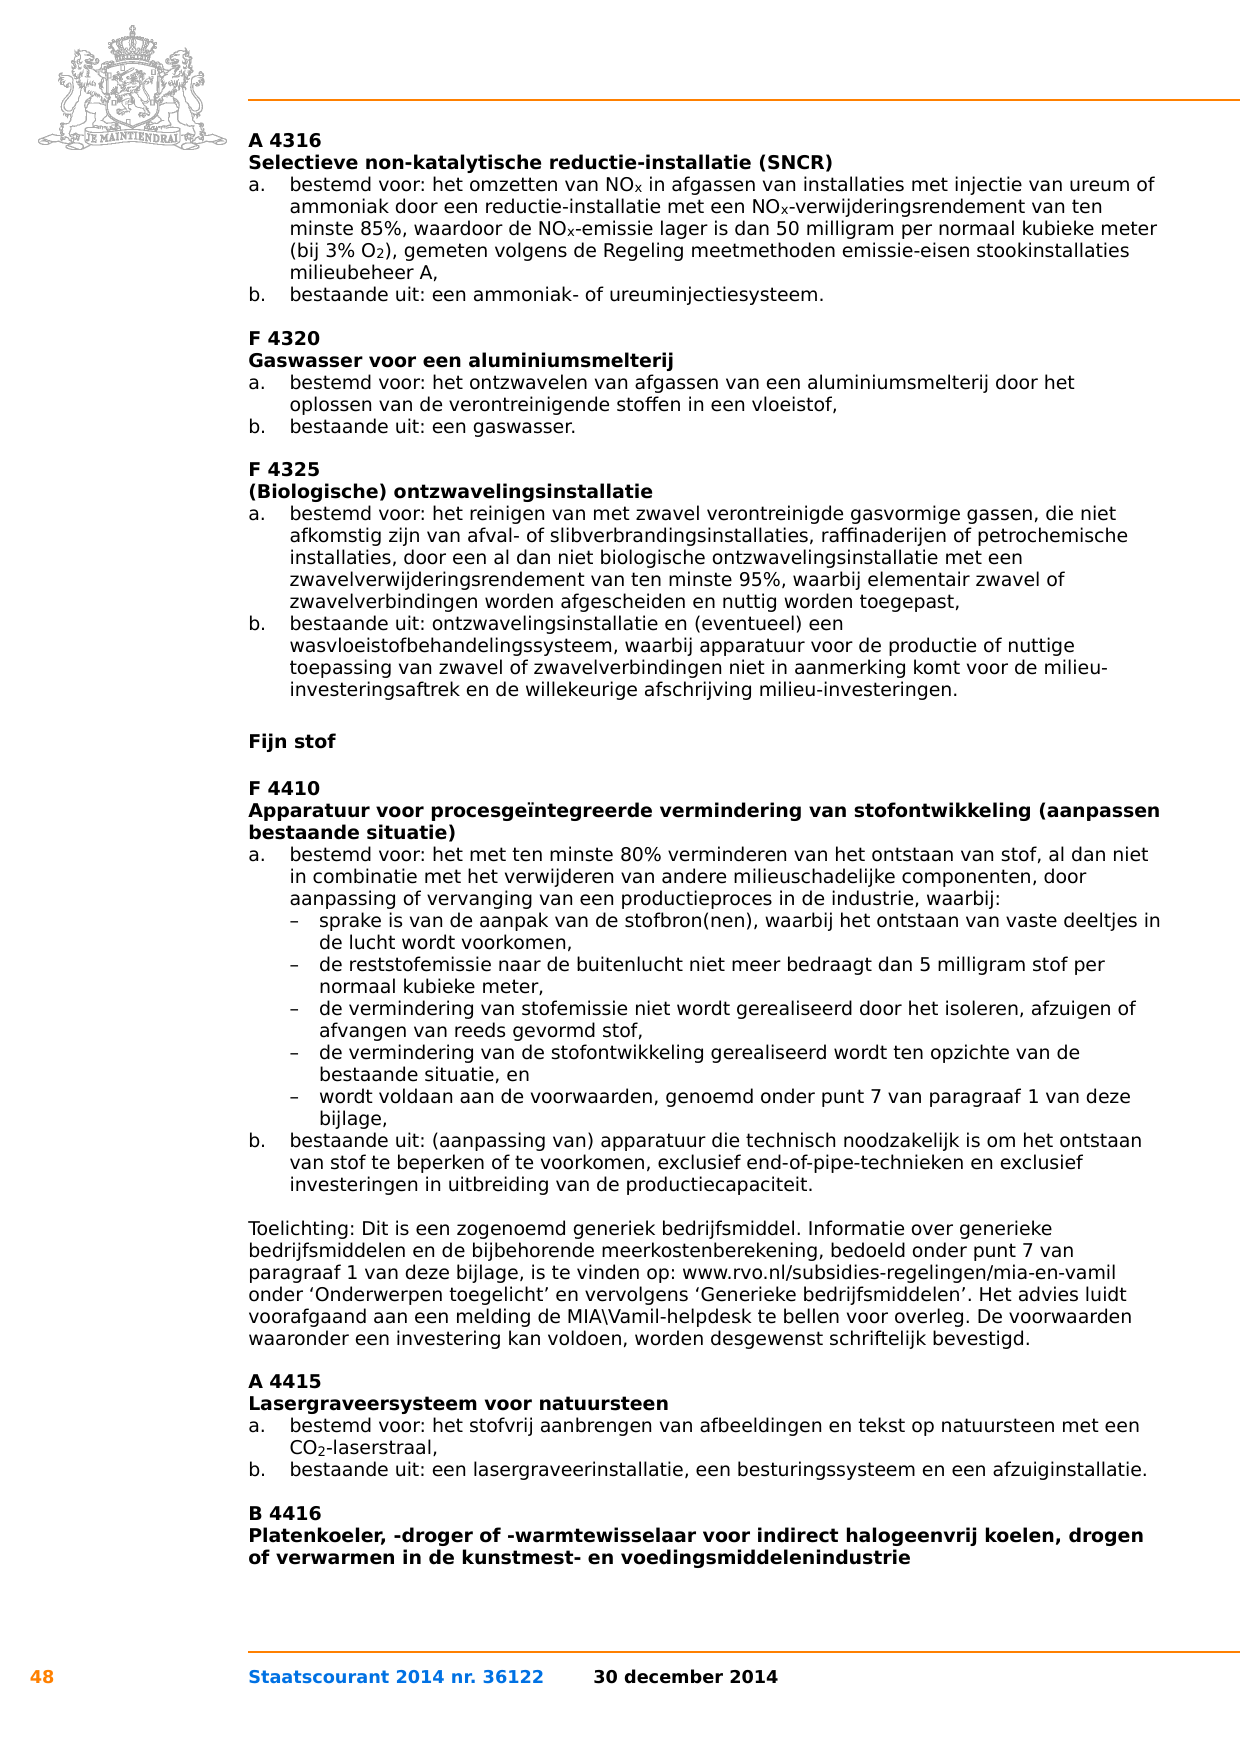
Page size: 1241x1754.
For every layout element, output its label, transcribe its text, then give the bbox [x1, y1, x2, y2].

text A 4415 [248, 1371, 1163, 1393]
text F 4410 [248, 778, 1163, 800]
text – wordt voldaan aan de voorwaarden, genoemd onder punt 7 van paragraaf 1 van deze bijlage, [289, 1086, 1163, 1130]
text b. bestaande uit: een gaswasser. [248, 416, 1163, 437]
text – de reststofemissie naar de buitenlucht niet meer bedraagt dan 5 milligram stof per normaal kubieke meter, [289, 954, 1163, 998]
text a. bestemd voor: het stofvrij aanbrengen van afbeeldingen en tekst op natuursteen met een CO2-laserstraal, [248, 1415, 1163, 1459]
text a. bestemd voor: het omzetten van NOx in afgassen van installaties met injectie van ureum of ammoniak door een reductie-installatie met een NOx-verwijderingsrendement van ten minste 85%, waardoor de NOx-emissie lager is dan 50 milligram per normaal kubieke meter (bij 3% O2), gemeten volgens de Regeling meetmethoden emissie-eisen stookinstallaties milieubeheer A, [248, 174, 1163, 284]
text Gaswasser voor een aluminiumsmelterij [248, 349, 1163, 372]
text a. bestemd voor: het met ten minste 80% verminderen van het ontstaan van stof, al dan niet in combinatie met het verwijderen van andere milieuschadelijke componenten, door aanpassing of vervanging van een productieproces in de industrie, waarbij: [248, 844, 1163, 910]
text – de vermindering van de stofontwikkeling gerealiseerd wordt ten opzichte van de bestaande situatie, en [289, 1042, 1163, 1086]
text B 4416 [248, 1503, 1163, 1525]
text a. bestemd voor: het ontzwavelen van afgassen van een aluminiumsmelterij door het oplossen van de verontreinigende stoffen in een vloeistof, [248, 372, 1163, 416]
text b. bestaande uit: een ammoniak- of ureuminjectiesysteem. [248, 284, 1163, 306]
text b. bestaande uit: een lasergraveerinstallatie, een besturingssysteem en een afzuiginstallatie. [248, 1459, 1163, 1481]
text Apparatuur voor procesgeïntegreerde vermindering van stofontwikkeling (aanpassen bestaande situatie) [248, 800, 1163, 844]
text A 4316 [248, 130, 1163, 152]
text – sprake is van de aanpak van de stofbron(nen), waarbij het ontstaan van vaste deeltjes in de lucht wordt voorkomen, [289, 910, 1163, 954]
text F 4325 [248, 459, 1163, 481]
text – de vermindering van stofemissie niet wordt gerealiseerd door het isoleren, afzuigen of afvangen van reeds gevormd stof, [289, 998, 1163, 1042]
text Selectieve non-katalytische reductie-installatie (SNCR) [248, 152, 1163, 174]
picture [38, 25, 227, 150]
text Platenkoeler, -droger of -warmtewisselaar voor indirect halogeenvrij koelen, drogen of verwarmen in de kunstmest- en voedingsmiddelenindustrie [248, 1525, 1163, 1569]
subtitle Fijn stof [248, 731, 1163, 753]
text b. bestaande uit: (aanpassing van) apparatuur die technisch noodzakelijk is om het ontstaan van stof te beperken of te voorkomen, exclusief end-of-pipe-technieken en exclusief investeringen in uitbreiding van de productiecapaciteit. [248, 1130, 1163, 1196]
text Toelichting: Dit is een zogenoemd generiek bedrijfsmiddel. Informatie over generieke bedrijfsmiddelen en de bijbehorende meerkostenberekening, bedoeld onder punt 7 van paragraaf 1 van deze bijlage, is te vinden op: www.rvo.nl/subsidies-regelingen/mia-en-vamil onder ‘Onderwerpen toegelicht’ en vervolgens ‘Generieke bedrijfsmiddelen’. Het advies luidt voorafgaand aan een melding de MIA\Vamil-helpdesk te bellen voor overleg. De voorwaarden waaronder een investering kan voldoen, worden desgewenst schriftelijk bevestigd. [248, 1218, 1163, 1349]
text a. bestemd voor: het reinigen van met zwavel verontreinigde gasvormige gassen, die niet afkomstig zijn van afval- of slibverbrandingsinstallaties, raffinaderijen of petrochemische installaties, door een al dan niet biologische ontzwavelingsinstallatie met een zwavelverwijderingsrendement van ten minste 95%, waarbij elementair zwavel of zwavelverbindingen worden afgescheiden en nuttig worden toegepast, [248, 503, 1163, 613]
text F 4320 [248, 328, 1163, 349]
text (Biologische) ontzwavelingsinstallatie [248, 481, 1163, 503]
text b. bestaande uit: ontzwavelingsinstallatie en (eventueel) een wasvloeistofbehandelingssysteem, waarbij apparatuur voor de productie of nuttige toepassing van zwavel of zwavelverbindingen niet in aanmerking komt voor de milieu-investeringsaftrek en de willekeurige afschrijving milieu-investeringen. [248, 613, 1163, 701]
text Lasergraveersysteem voor natuursteen [248, 1393, 1163, 1415]
